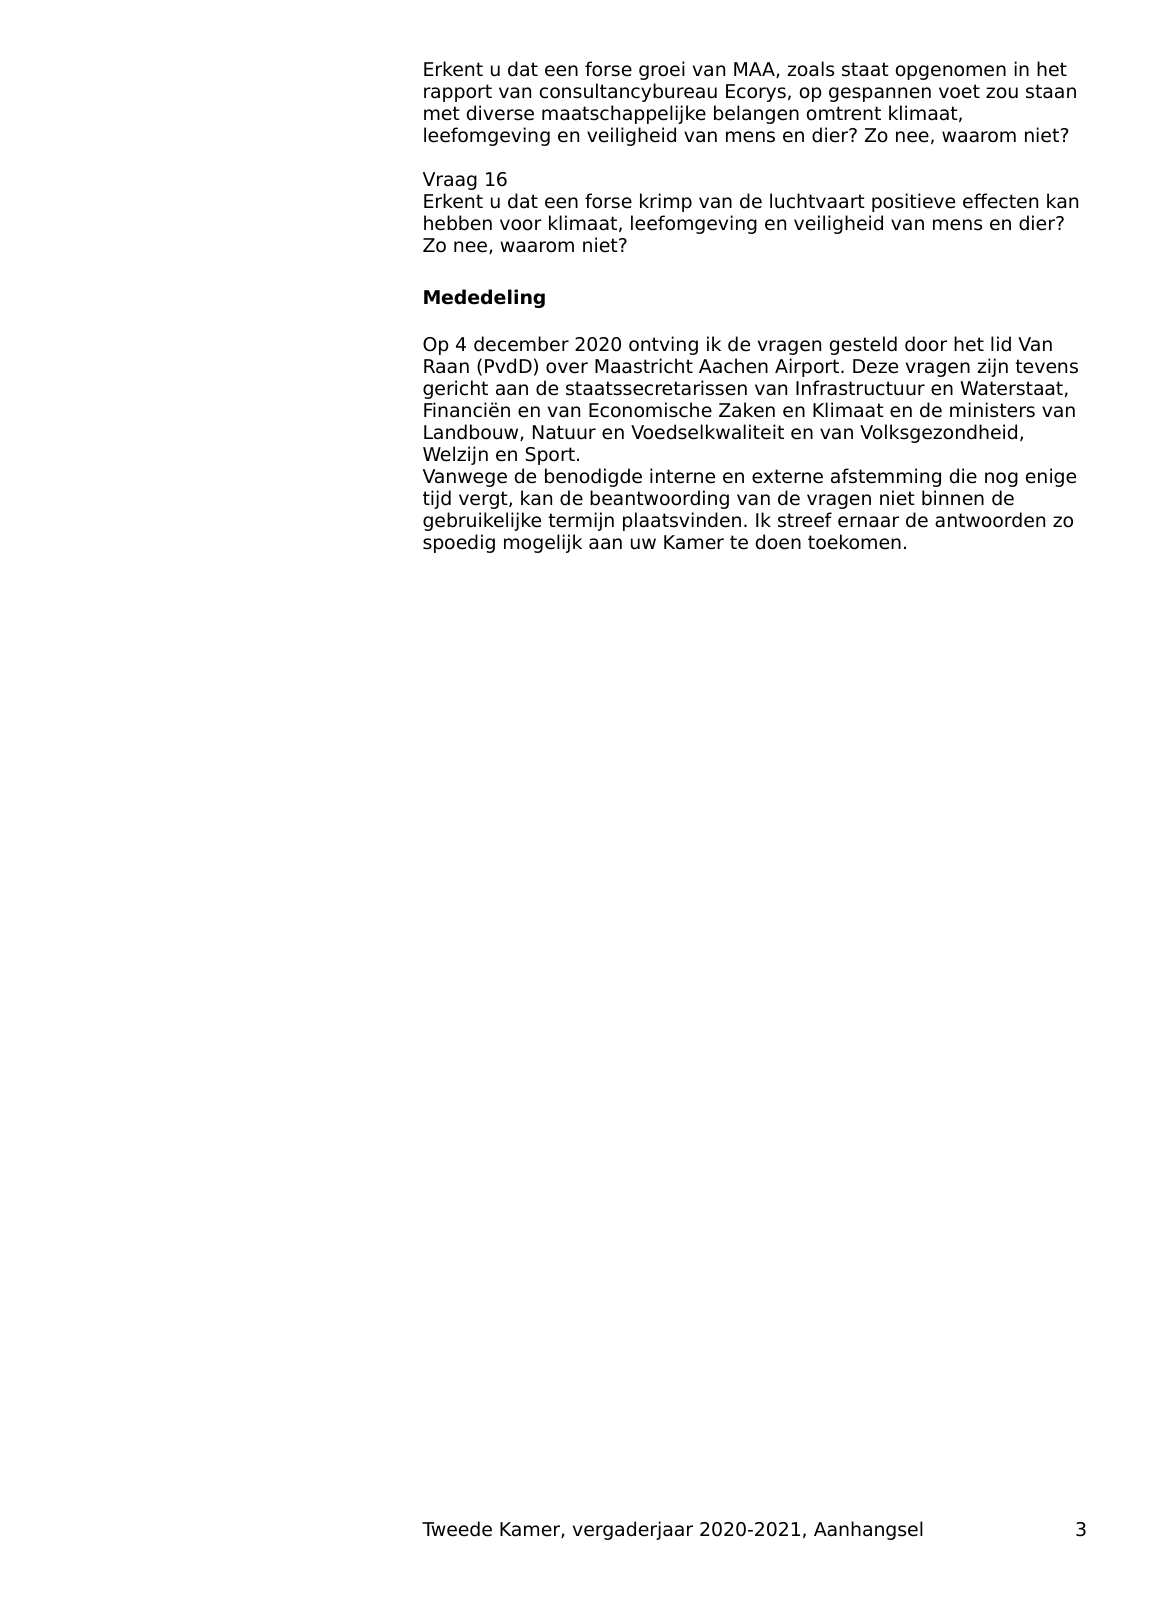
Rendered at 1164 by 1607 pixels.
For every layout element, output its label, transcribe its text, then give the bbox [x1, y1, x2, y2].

text Vanwege de benodigde interne en externe afstemming die nog enige tijd vergt, kan de beantwoording van de vragen niet binnen de gebruikelijke termijn plaatsvinden. Ik streef ernaar de antwoorden zo spoedig mogelijk aan uw Kamer te doen toekomen. [422, 466, 1087, 554]
text Erkent u dat een forse groei van MAA, zoals staat opgenomen in het rapport van consultancybureau Ecorys, op gespannen voet zou staan met diverse maatschappelijke belangen omtrent klimaat, leefomgeving en veiligheid van mens en dier? Zo nee, waarom niet? [422, 59, 1087, 147]
text Erkent u dat een forse krimp van de luchtvaart positieve effecten kan hebben voor klimaat, leefomgeving en veiligheid van mens en dier? Zo nee, waarom niet? [422, 191, 1087, 257]
text Vraag 16 [422, 169, 1087, 191]
subtitle Mededeling [422, 287, 1087, 309]
text Op 4 december 2020 ontving ik de vragen gesteld door het lid Van Raan (PvdD) over Maastricht Aachen Airport. Deze vragen zijn tevens gericht aan de staatssecretarissen van Infrastructuur en Waterstaat, Financiën en van Economische Zaken en Klimaat en de ministers van Landbouw, Natuur en Voedselkwaliteit en van Volksgezondheid, Welzijn en Sport. [422, 334, 1087, 466]
